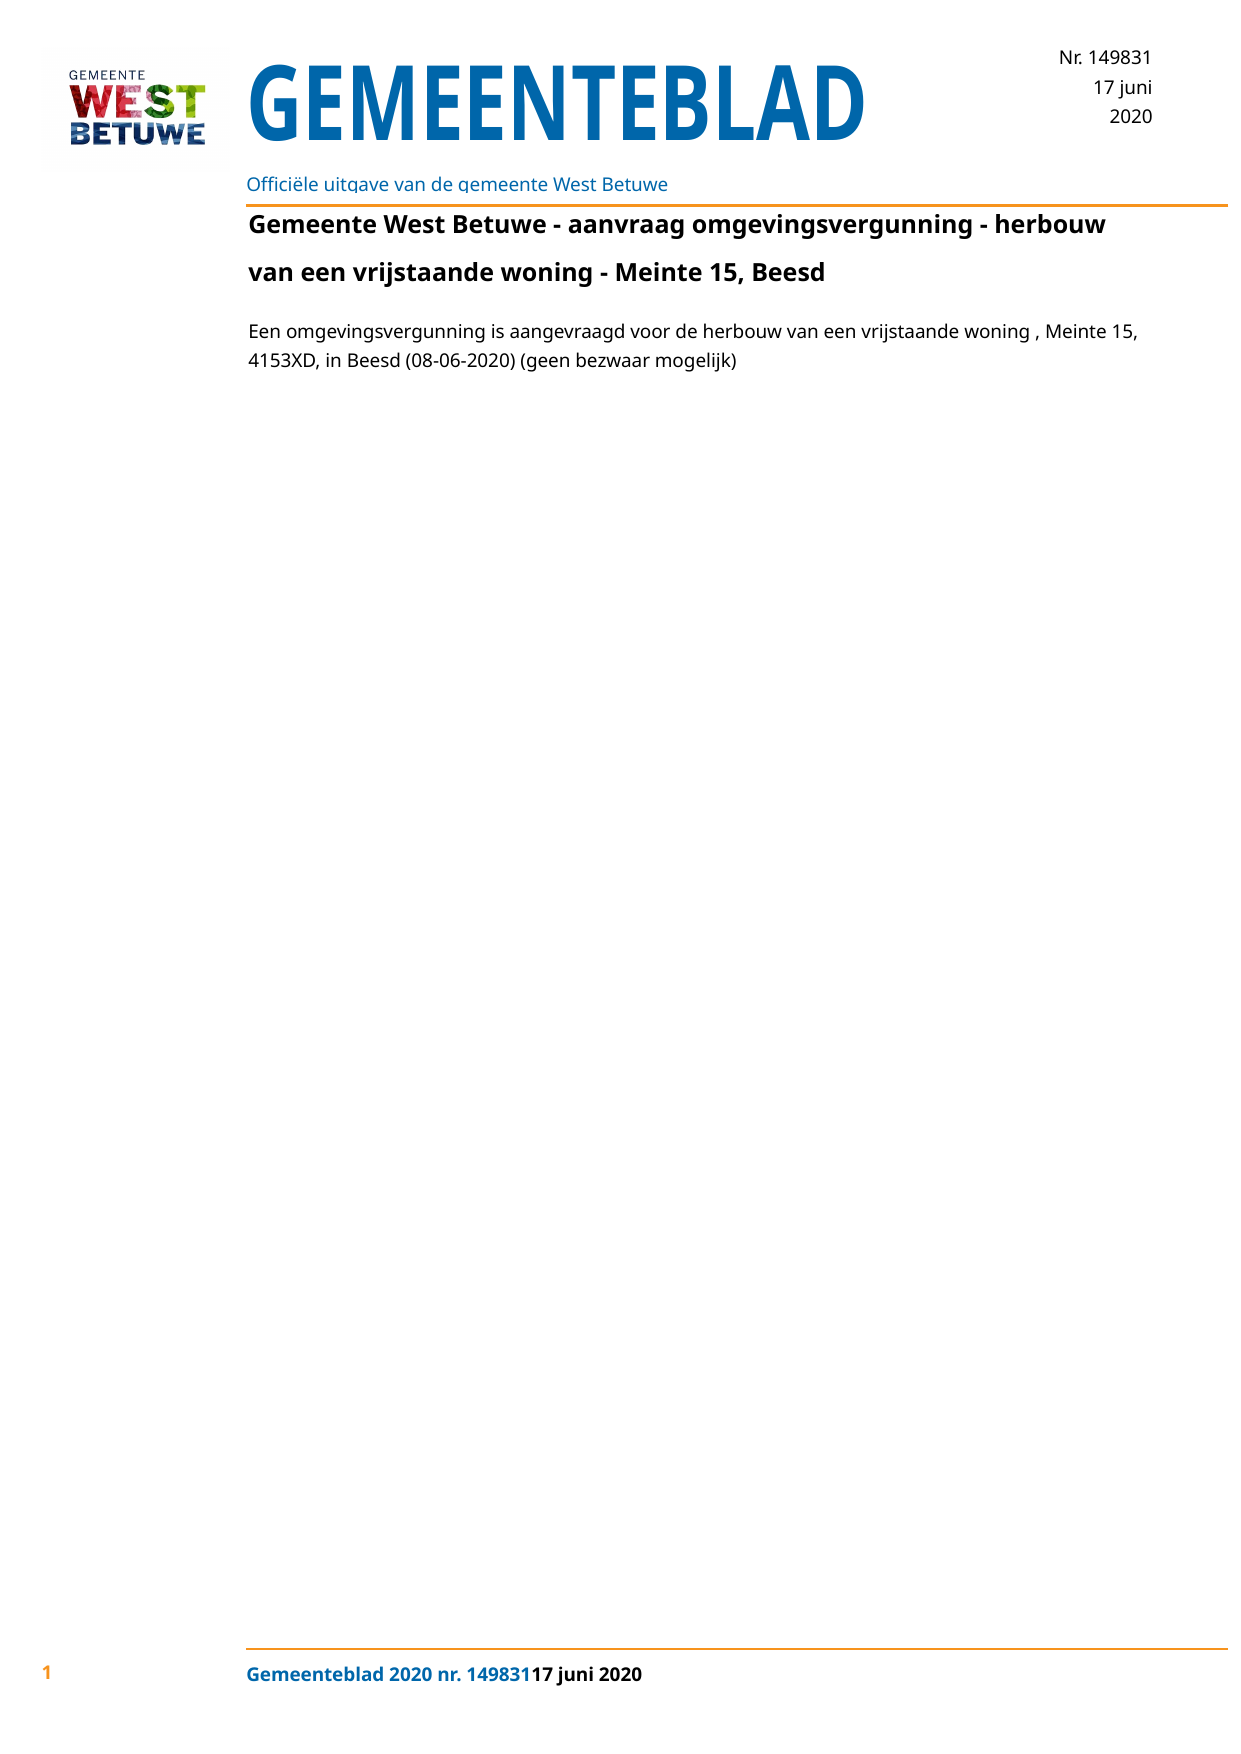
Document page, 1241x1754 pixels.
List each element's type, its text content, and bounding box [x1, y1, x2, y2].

text Gemeente West Betuwe - aanvraag omgevingsvergunning - herbouw van een vrijstaande woning - Meinte 15, Beesd [248, 207, 1152, 288]
picture [41, 47, 231, 172]
text Een omgevingsvergunning is aangevraagd voor de herbouw van een vrijstaande woning , Meinte 15, 4153XD, in Beesd (08-06-2020) (geen bezwaar mogelijk) [248, 318, 1152, 373]
